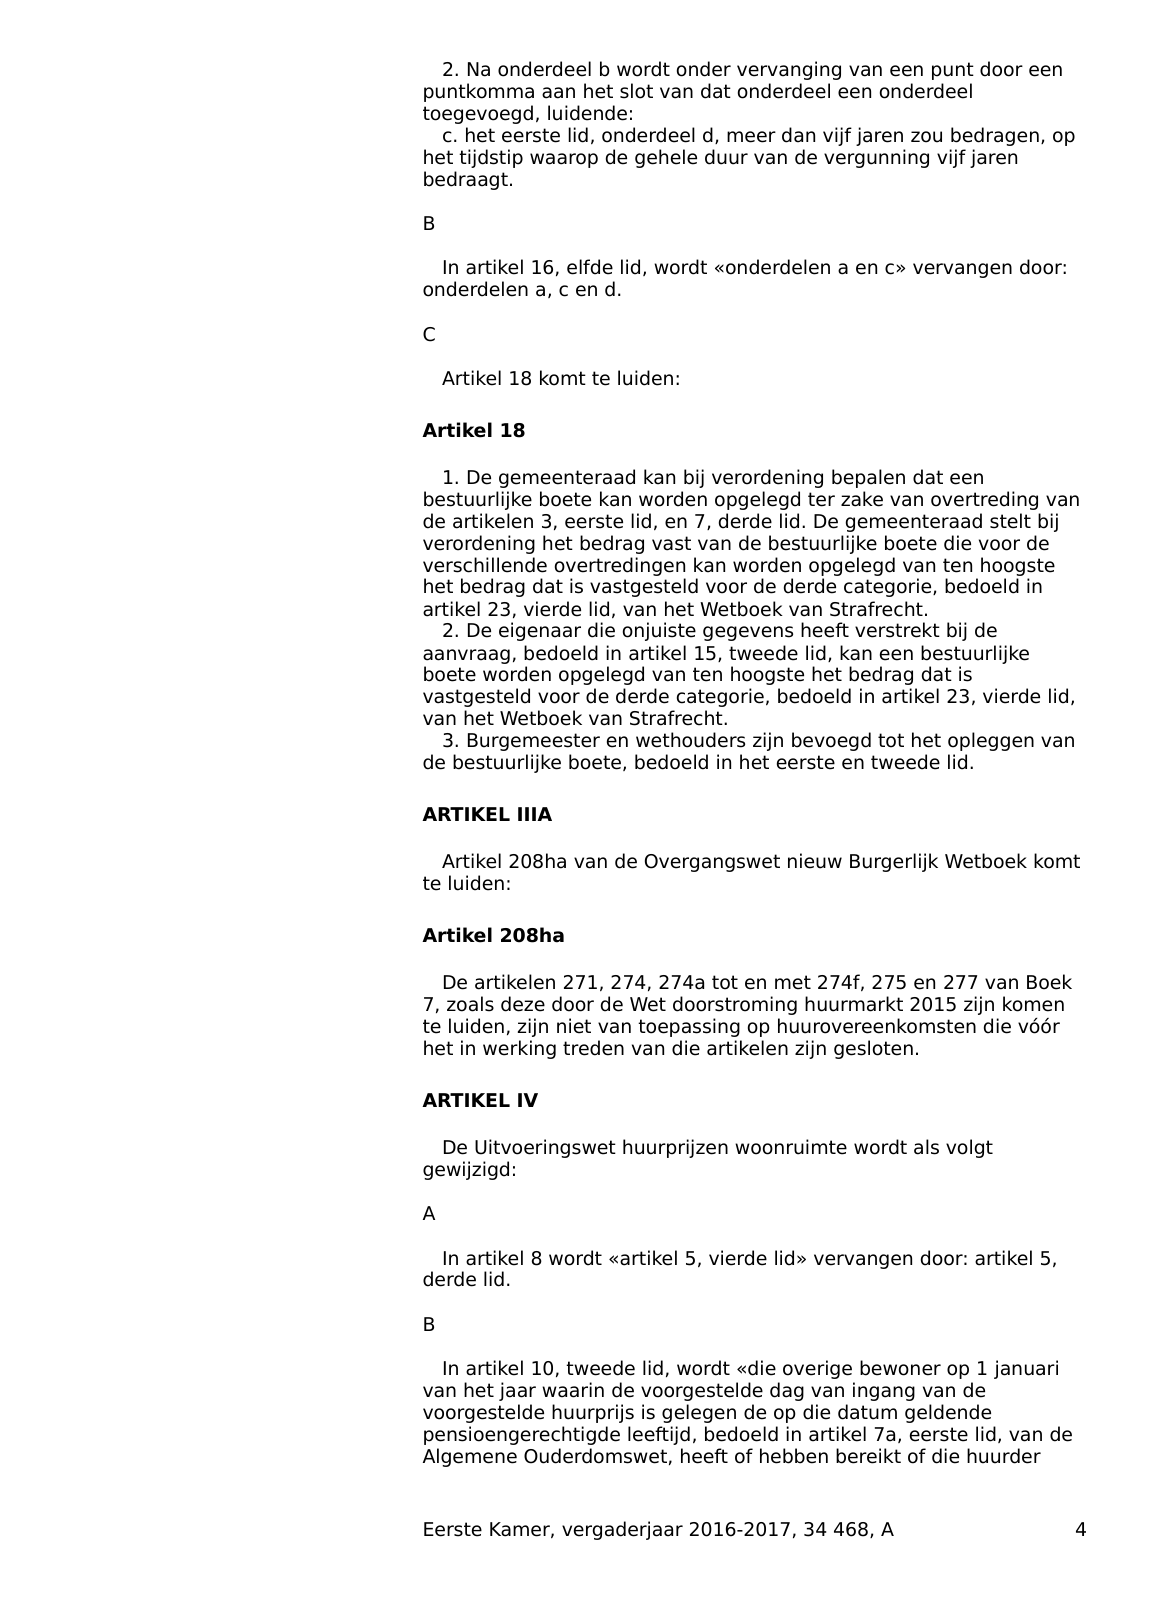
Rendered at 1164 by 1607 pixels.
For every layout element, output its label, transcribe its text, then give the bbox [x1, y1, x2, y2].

text 2. Na onderdeel b wordt onder vervanging van een punt door een puntkomma aan het slot van dat onderdeel een onderdeel toegevoegd, luidende: [422, 59, 1087, 125]
text c. het eerste lid, onderdeel d, meer dan vijf jaren zou bedragen, op het tijdstip waarop de gehele duur van de vergunning vijf jaren bedraagt. [422, 125, 1087, 191]
text In artikel 8 wordt «artikel 5, vierde lid» vervangen door: artikel 5, derde lid. [422, 1247, 1087, 1291]
text 3. Burgemeester en wethouders zijn bevoegd tot het opleggen van de bestuurlijke boete, bedoeld in het eerste en tweede lid. [422, 730, 1087, 774]
text B [422, 213, 1087, 235]
text A [422, 1203, 1087, 1225]
text In artikel 10, tweede lid, wordt «die overige bewoner op 1 januari van het jaar waarin de voorgestelde dag van ingang van de voorgestelde huurprijs is gelegen de op die datum geldende pensioengerechtigde leeftijd, bedoeld in artikel 7a, eerste lid, van de Algemene Ouderdomswet, heeft of hebben bereikt of die huurder [422, 1358, 1087, 1468]
text Artikel 18 komt te luiden: [422, 368, 1087, 389]
text De Uitvoeringswet huurprijzen woonruimte wordt als volgt gewijzigd: [422, 1137, 1087, 1181]
subtitle Artikel 208ha [422, 925, 1087, 947]
text 1. De gemeenteraad kan bij verordening bepalen dat een bestuurlijke boete kan worden opgelegd ter zake van overtreding van de artikelen 3, eerste lid, en 7, derde lid. De gemeenteraad stelt bij verordening het bedrag vast van de bestuurlijke boete die voor de verschillende overtredingen kan worden opgelegd van ten hoogste het bedrag dat is vastgesteld voor de derde categorie, bedoeld in artikel 23, vierde lid, van het Wetboek van Strafrecht. [422, 467, 1087, 620]
text De artikelen 271, 274, 274a tot en met 274f, 275 en 277 van Boek 7, zoals deze door de Wet doorstroming huurmarkt 2015 zijn komen te luiden, zijn niet van toepassing op huurovereenkomsten die vóór het in werking treden van die artikelen zijn gesloten. [422, 972, 1087, 1060]
subtitle ARTIKEL IV [422, 1090, 1087, 1112]
text B [422, 1313, 1087, 1336]
subtitle Artikel 18 [422, 419, 1087, 442]
text C [422, 323, 1087, 345]
subtitle ARTIKEL IIIA [422, 804, 1087, 826]
text Artikel 208ha van de Overgangswet nieuw Burgerlijk Wetboek komt te luiden: [422, 851, 1087, 895]
text 2. De eigenaar die onjuiste gegevens heeft verstrekt bij de aanvraag, bedoeld in artikel 15, tweede lid, kan een bestuurlijke boete worden opgelegd van ten hoogste het bedrag dat is vastgesteld voor de derde categorie, bedoeld in artikel 23, vierde lid, van het Wetboek van Strafrecht. [422, 620, 1087, 730]
text In artikel 16, elfde lid, wordt «onderdelen a en c» vervangen door: onderdelen a, c en d. [422, 257, 1087, 301]
